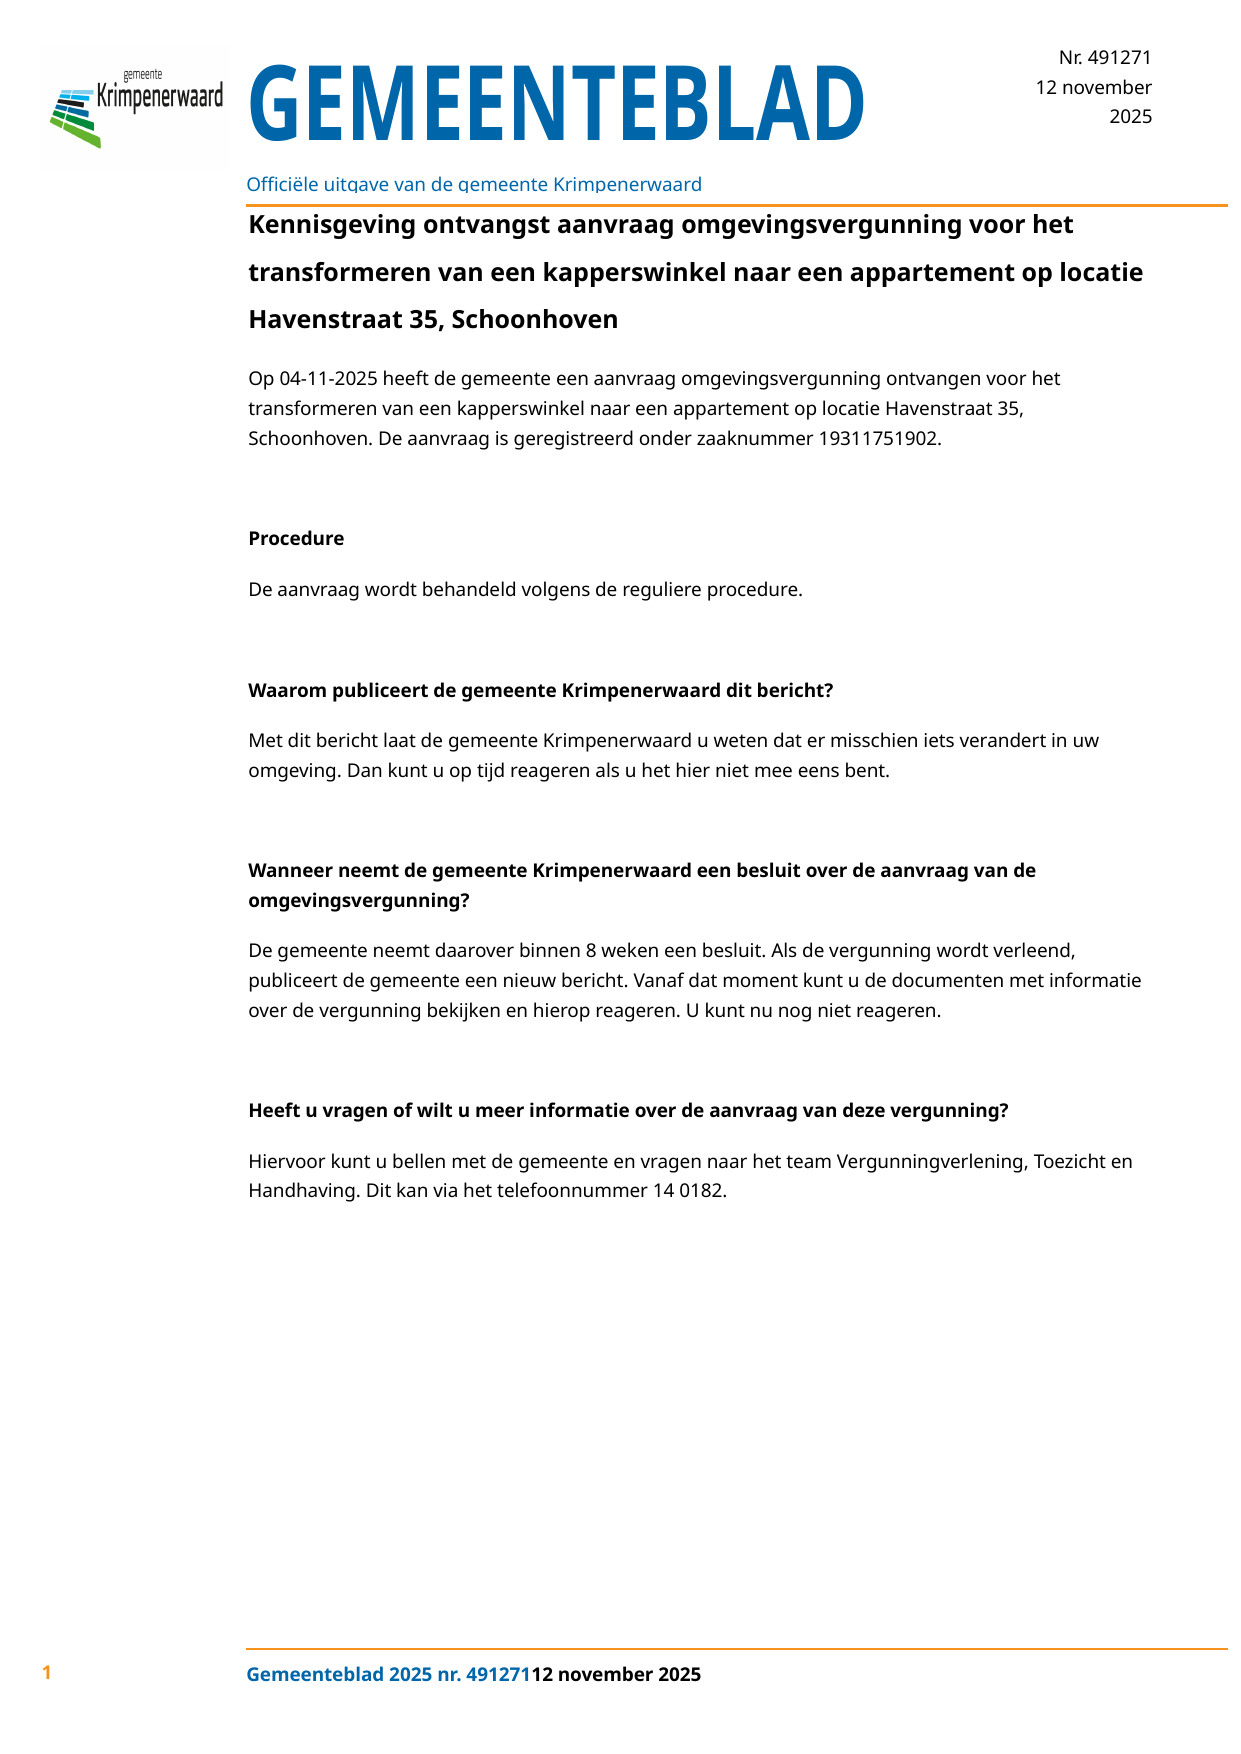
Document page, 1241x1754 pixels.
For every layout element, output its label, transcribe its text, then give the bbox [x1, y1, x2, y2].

text Met dit bericht laat de gemeente Krimpenerwaard u weten dat er misschien iets verandert in uw omgeving. Dan kunt u op tijd reageren als u het hier niet mee eens bent. [248, 727, 1152, 782]
text Hiervoor kunt u bellen met de gemeente en vragen naar het team Vergunningverlening, Toezicht en Handhaving. Dit kan via het telefoonnummer 14 0182. [248, 1148, 1152, 1203]
text Wanneer neemt de gemeente Krimpenerwaard een besluit over de aanvraag van de omgevingsvergunning? [248, 858, 1152, 913]
text Procedure [248, 526, 1152, 551]
text Kennisgeving ontvangst aanvraag omgevingsvergunning voor het transformeren van een kapperswinkel naar een appartement op locatie Havenstraat 35, Schoonhoven [248, 207, 1152, 336]
text De aanvraag wordt behandeld volgens de reguliere procedure. [248, 576, 1152, 602]
text Heeft u vragen of wilt u meer informatie over de aanvraag van deze vergunning? [248, 1098, 1152, 1123]
text De gemeente neemt daarover binnen 8 weken een besluit. Als de vergunning wordt verleend, publiceert de gemeente een nieuw bericht. Vanaf dat moment kunt u de documenten met informatie over de vergunning bekijken en hierop reageren. U kunt nu nog niet reageren. [248, 938, 1152, 1022]
text Waarom publiceert de gemeente Krimpenerwaard dit bericht? [248, 677, 1152, 702]
text Op 04-11-2025 heeft de gemeente een aanvraag omgevingsvergunning ontvangen voor het transformeren van een kapperswinkel naar een appartement op locatie Havenstraat 35, Schoonhoven. De aanvraag is geregistreerd onder zaaknummer 19311751902. [248, 366, 1152, 450]
picture [41, 47, 231, 172]
